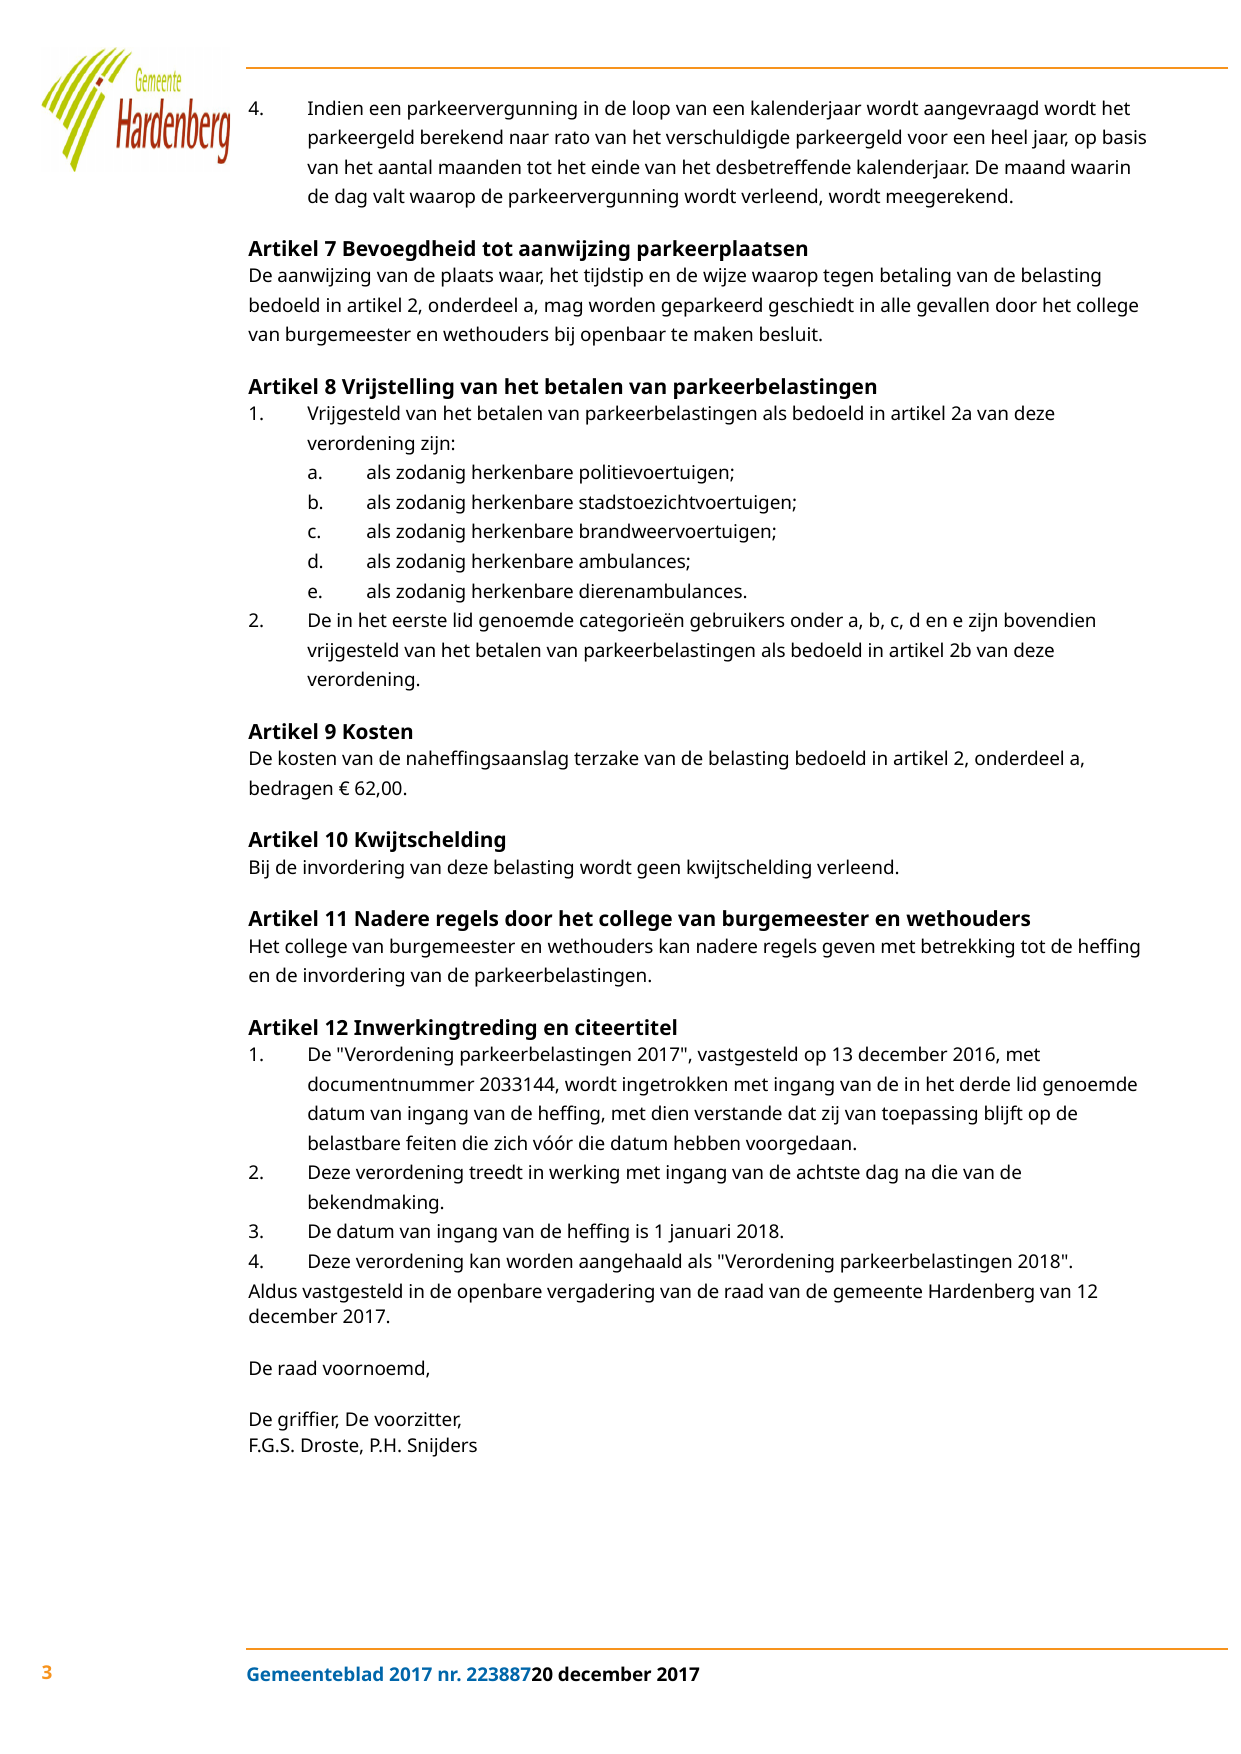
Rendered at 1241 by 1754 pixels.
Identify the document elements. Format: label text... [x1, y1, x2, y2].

picture [41, 47, 231, 172]
text De aanwijzing van de plaats waar, het tijdstip en de wijze waarop tegen betaling van de belasting bedoeld in artikel 2, onderdeel a, mag worden geparkeerd geschiedt in alle gevallen door het college van burgemeester en wethouders bij openbaar te maken besluit. [248, 262, 1152, 347]
list als zodanig herkenbare ambulances; [307, 548, 1152, 574]
list Vrijgesteld van het betalen van parkeerbelastingen als bedoeld in artikel 2a van deze verordening zijn: [248, 400, 1152, 456]
list Indien een parkeervergunning in de loop van een kalenderjaar wordt aangevraagd wordt het parkeergeld berekend naar rato van het verschuldigde parkeergeld voor een heel jaar, op basis van het aantal maanden tot het einde van het desbetreffende kalenderjaar. De maand waarin de dag valt waarop de parkeervergunning wordt verleend, wordt meegerekend. [248, 95, 1152, 209]
text Artikel 9 Kosten [248, 717, 1152, 746]
text Het college van burgemeester en wethouders kan nadere regels geven met betrekking tot de heffing en de invordering van de parkeerbelastingen. [248, 933, 1152, 988]
text De raad voornoemd, [248, 1355, 1152, 1381]
text De griffier, De voorzitter, [248, 1407, 1152, 1432]
list als zodanig herkenbare brandweervoertuigen; [307, 519, 1152, 544]
list De datum van ingang van de heffing is 1 januari 2018. [248, 1219, 1152, 1244]
list als zodanig herkenbare stadstoezichtvoertuigen; [307, 489, 1152, 515]
list De in het eerste lid genoemde categorieën gebruikers onder a, b, c, d en e zijn bovendien vrijgesteld van het betalen van parkeerbelastingen als bedoeld in artikel 2b van deze verordening. [248, 607, 1152, 692]
text Artikel 7 Bevoegdheid tot aanwijzing parkeerplaatsen [248, 234, 1152, 262]
list Deze verordening kan worden aangehaald als "Verordening parkeerbelastingen 2018". [248, 1248, 1152, 1274]
list Deze verordening treedt in werking met ingang van de achtste dag na die van de bekendmaking. [248, 1159, 1152, 1215]
list als zodanig herkenbare dierenambulances. [307, 578, 1152, 604]
text Aldus vastgesteld in de openbare vergadering van de raad van de gemeente Hardenberg van 12 december 2017. [248, 1278, 1152, 1329]
text Artikel 8 Vrijstelling van het betalen van parkeerbelastingen [248, 372, 1152, 400]
text Bij de invordering van deze belasting wordt geen kwijtschelding verleend. [248, 854, 1152, 880]
text Artikel 10 Kwijtschelding [248, 826, 1152, 854]
text F.G.S. Droste, P.H. Snijders [248, 1432, 1152, 1458]
text Artikel 11 Nadere regels door het college van burgemeester en wethouders [248, 904, 1152, 933]
list als zodanig herkenbare politievoertuigen; [307, 459, 1152, 485]
list De "Verordening parkeerbelastingen 2017", vastgesteld op 13 december 2016, met documentnummer 2033144, wordt ingetrokken met ingang van de in het derde lid genoemde datum van ingang van de heffing, met dien verstande dat zij van toepassing blijft op de belastbare feiten die zich vóór die datum hebben voorgedaan. [248, 1041, 1152, 1156]
text De kosten van de naheffingsaanslag terzake van de belasting bedoeld in artikel 2, onderdeel a, bedragen € 62,00. [248, 746, 1152, 801]
text Artikel 12 Inwerkingtreding en citeertitel [248, 1013, 1152, 1041]
